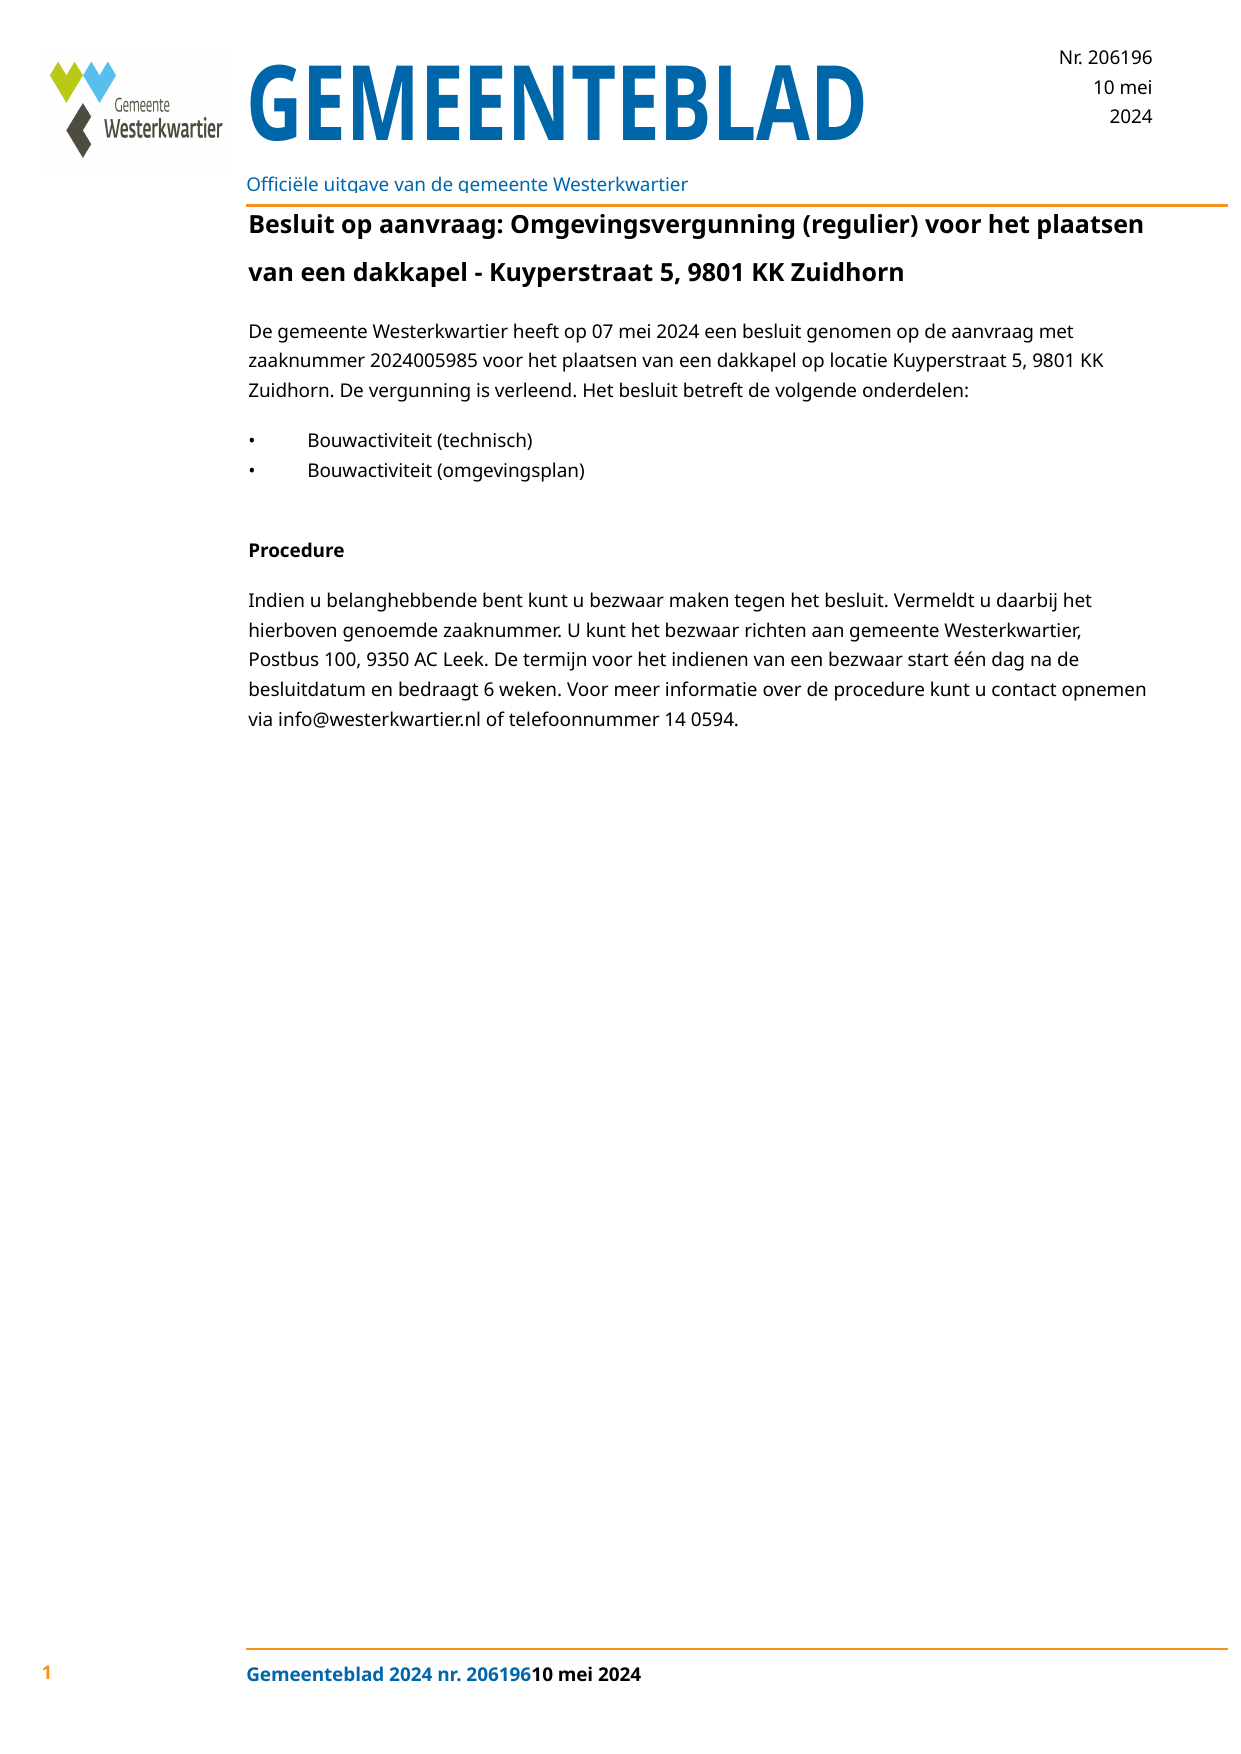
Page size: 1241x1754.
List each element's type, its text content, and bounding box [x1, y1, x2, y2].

text Besluit op aanvraag: Omgevingsvergunning (regulier) voor het plaatsen van een dakkapel - Kuyperstraat 5, 9801 KK Zuidhorn [248, 207, 1152, 288]
picture [41, 47, 231, 172]
list Bouwactiviteit (omgevingsplan) [248, 457, 1152, 483]
text Procedure [248, 537, 1152, 563]
text De gemeente Westerkwartier heeft op 07 mei 2024 een besluit genomen op de aanvraag met zaaknummer 2024005985 voor het plaatsen van een dakkapel op locatie Kuyperstraat 5, 9801 KK Zuidhorn. De vergunning is verleend. Het besluit betreft de volgende onderdelen: [248, 318, 1152, 403]
text Indien u belanghebbende bent kunt u bezwaar maken tegen het besluit. Vermeldt u daarbij het hierboven genoemde zaaknummer. U kunt het bezwaar richten aan gemeente Westerkwartier, Postbus 100, 9350 AC Leek. De termijn voor het indienen van een bezwaar start één dag na de besluitdatum en bedraagt 6 weken. Voor meer informatie over de procedure kunt u contact opnemen via info@westerkwartier.nl of telefoonnummer 14 0594. [248, 587, 1152, 732]
list Bouwactiviteit (technisch) [248, 427, 1152, 453]
